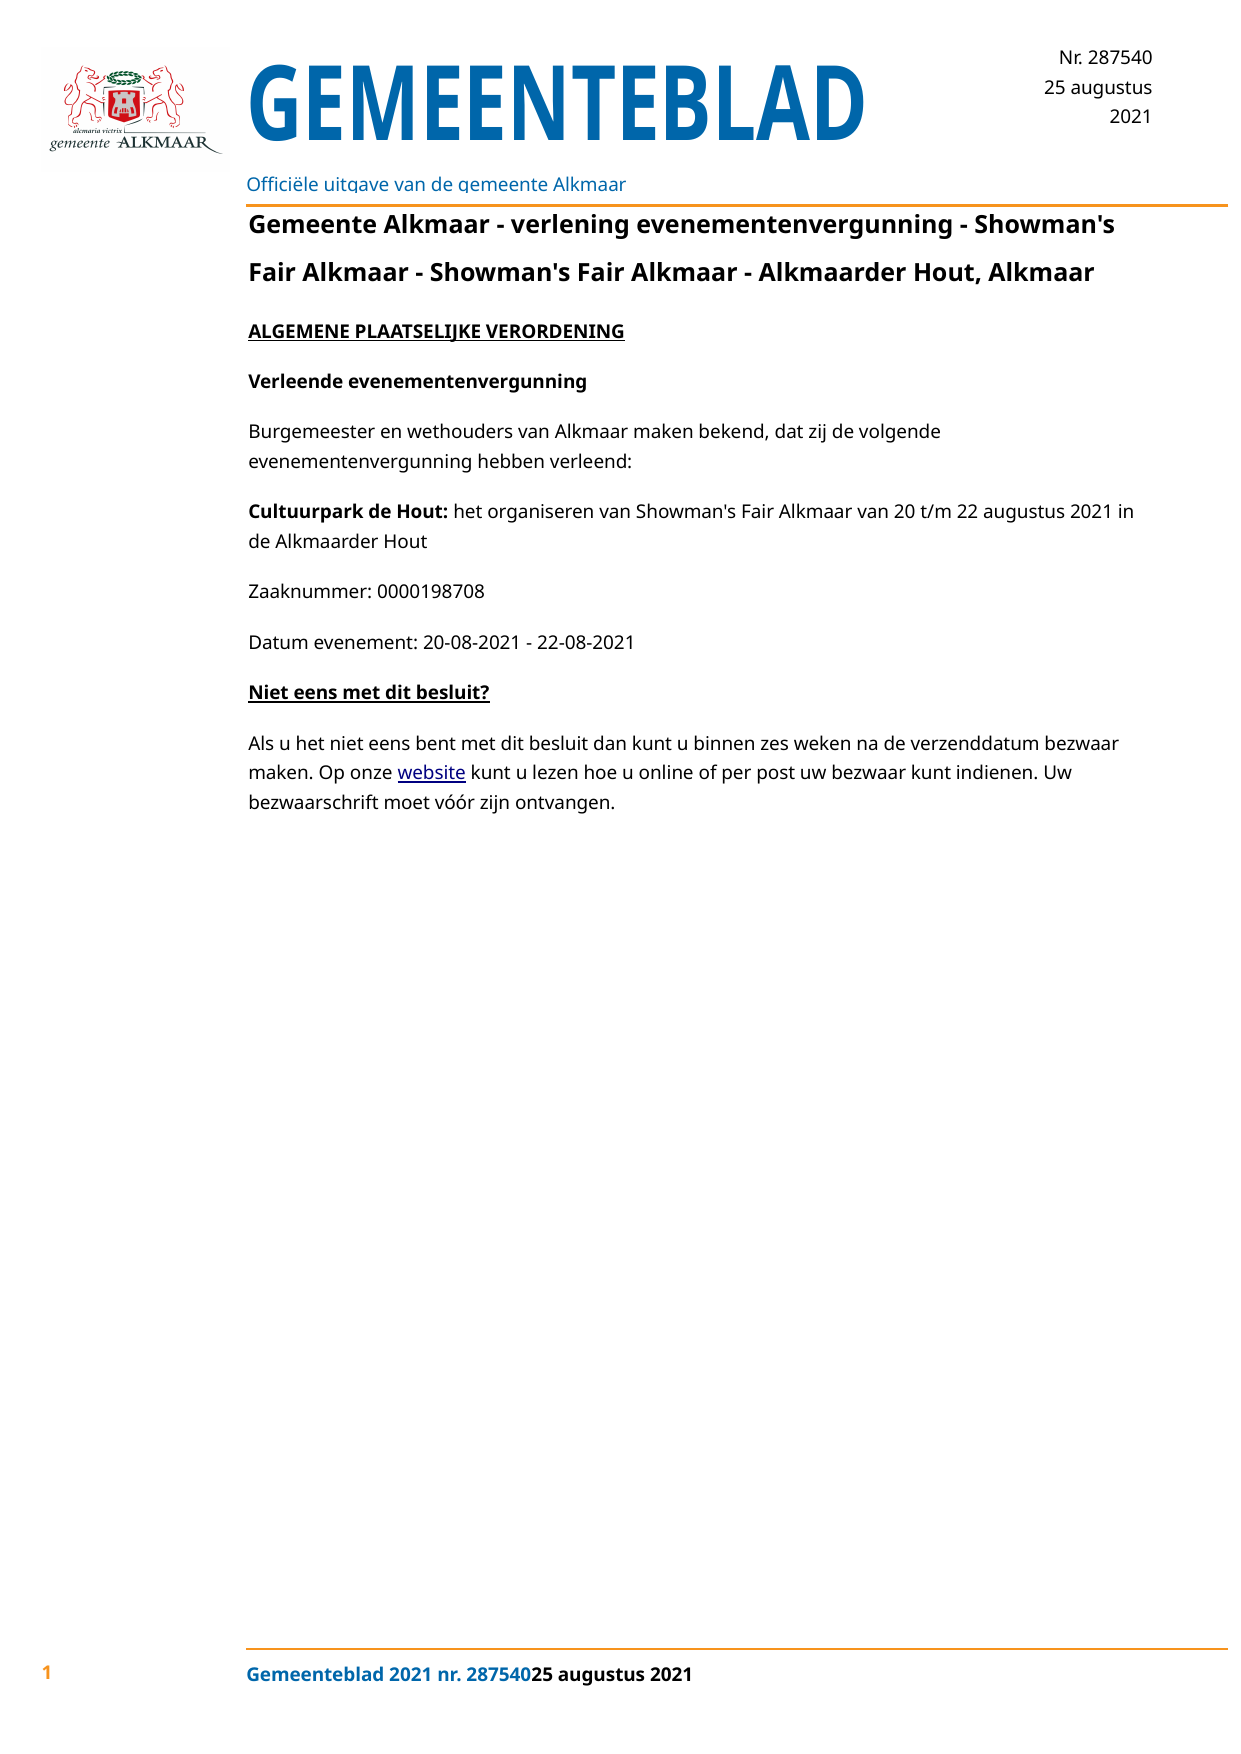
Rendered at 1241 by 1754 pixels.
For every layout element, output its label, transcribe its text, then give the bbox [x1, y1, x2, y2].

text Cultuurpark de Hout: het organiseren van Showman's Fair Alkmaar van 20 t/m 22 augustus 2021 in de Alkmaarder Hout [248, 499, 1152, 554]
text ALGEMENE PLAATSELIJKE VERORDENING [248, 318, 1152, 344]
text Niet eens met dit besluit? [248, 679, 1152, 705]
text Datum evenement: 20-08-2021 - 22-08-2021 [248, 629, 1152, 655]
text Zaaknummer: 0000198708 [248, 579, 1152, 604]
text Verleende evenementenvergunning [248, 368, 1152, 394]
text Gemeente Alkmaar - verlening evenementenvergunning - Showman's Fair Alkmaar - Showman's Fair Alkmaar - Alkmaarder Hout, Alkmaar [248, 207, 1152, 288]
text Als u het niet eens bent met dit besluit dan kunt u binnen zes weken na de verzenddatum bezwaar maken. Op onze website kunt u lezen hoe u online of per post uw bezwaar kunt indienen. Uw bezwaarschrift moet vóór zijn ontvangen. [248, 730, 1152, 815]
text Burgemeester en wethouders van Alkmaar maken bekend, dat zij de volgende evenementenvergunning hebben verleend: [248, 419, 1152, 474]
picture [41, 47, 231, 172]
